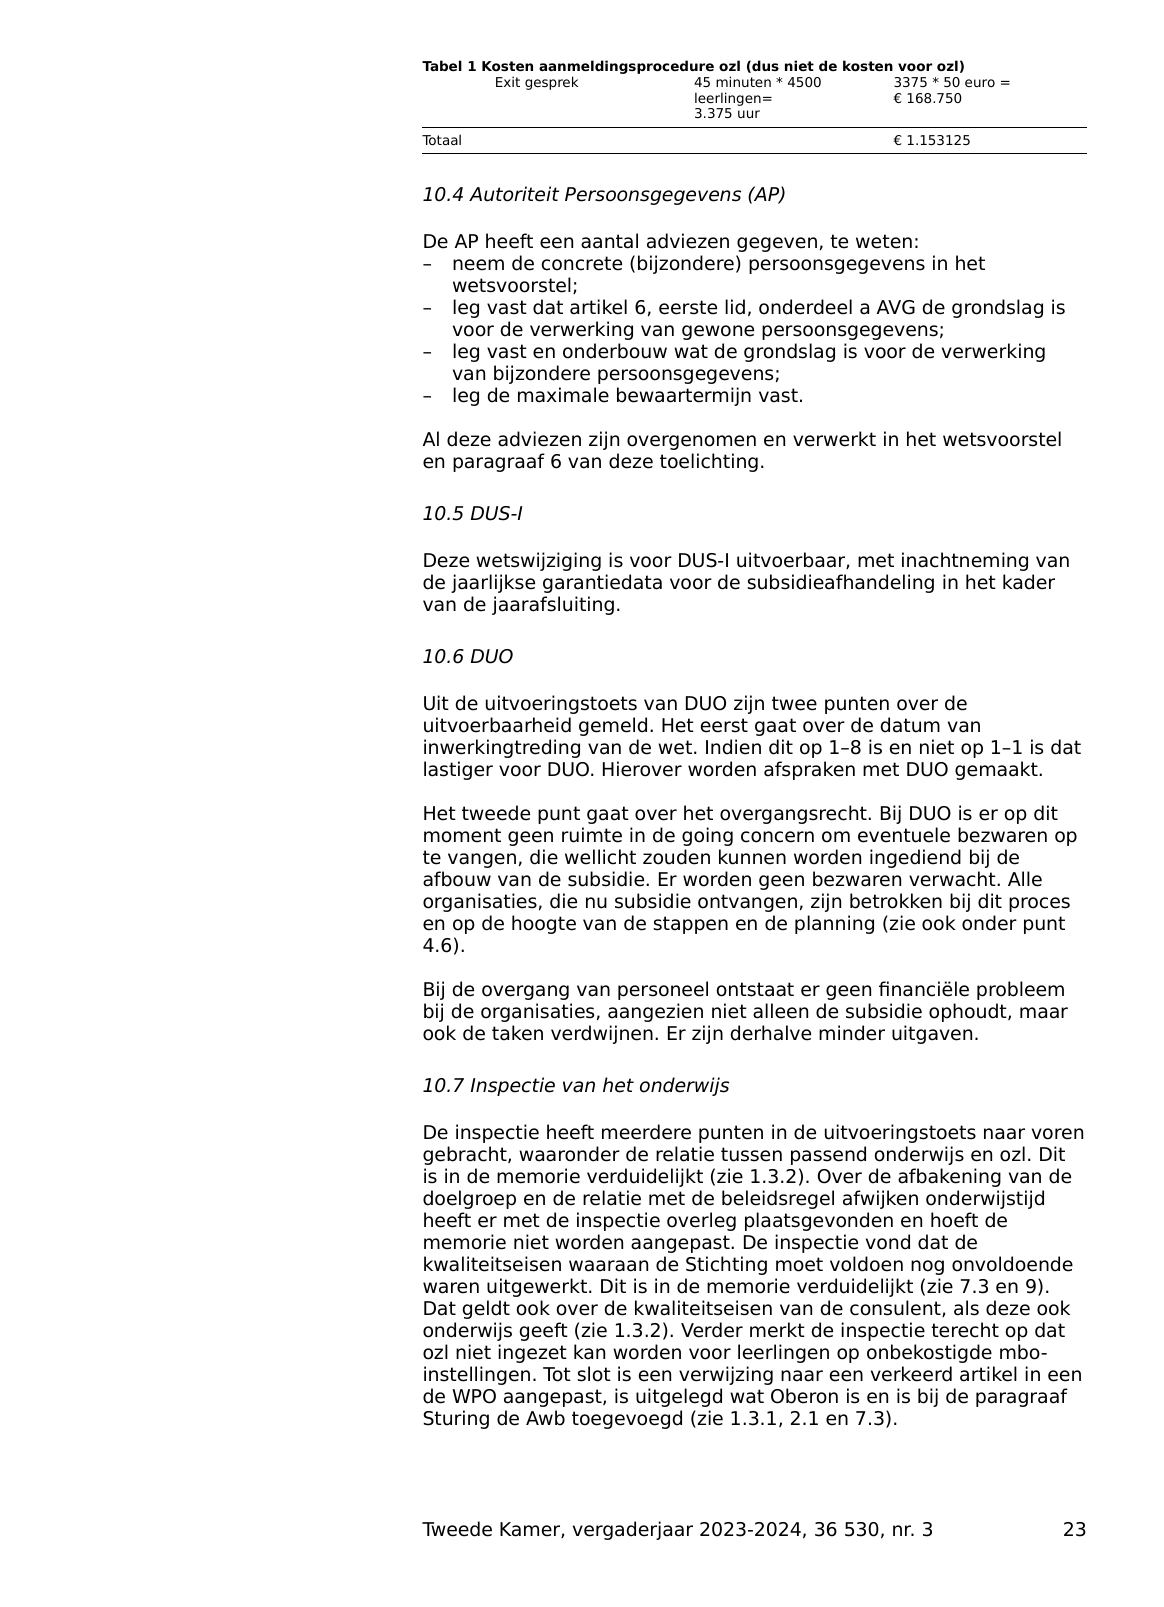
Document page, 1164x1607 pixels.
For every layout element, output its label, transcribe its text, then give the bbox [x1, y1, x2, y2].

text – leg de maximale bewaartermijn vast. [422, 385, 1087, 407]
table_cell Exit gesprek [489, 75, 688, 127]
text – leg vast dat artikel 6, eerste lid, onderdeel a AVG de grondslag is voor de verwerking van gewone persoonsgegevens; [422, 297, 1087, 341]
text Al deze adviezen zijn overgenomen en verwerkt in het wetsvoorstel en paragraaf 6 van deze toelichting. [422, 429, 1087, 473]
table_cell Totaal [422, 128, 489, 153]
table_cell [422, 75, 489, 127]
text – leg vast en onderbouw wat de grondslag is voor de verwerking van bijzondere persoonsgegevens; [422, 341, 1087, 385]
subtitle 10.5 DUS-I [422, 503, 1087, 525]
table_cell [489, 128, 688, 153]
text Het tweede punt gaat over het overgangsrecht. Bij DUO is er op dit moment geen ruimte in de going concern om eventuele bezwaren op te vangen, die wellicht zouden kunnen worden ingediend bij de afbouw van de subsidie. Er worden geen bezwaren verwacht. Alle organisaties, die nu subsidie ontvangen, zijn betrokken bij dit proces en op de hoogte van de stappen en de planning (zie ook onder punt 4.6). [422, 803, 1087, 957]
text Deze wetswijziging is voor DUS-I uitvoerbaar, met inachtneming van de jaarlijkse garantiedata voor de subsidieafhandeling in het kader van de jaarafsluiting. [422, 550, 1087, 616]
table_cell 3375 * 50 euro = € 168.750 [887, 75, 1087, 127]
table_header Tabel 1 Kosten aanmeldingsprocedure ozl (dus niet de kosten voor ozl) [422, 59, 1087, 75]
text Uit de uitvoeringstoets van DUO zijn twee punten over de uitvoerbaarheid gemeld. Het eerst gaat over de datum van inwerkingtreding van de wet. Indien dit op 1–8 is en niet op 1–1 is dat lastiger voor DUO. Hierover worden afspraken met DUO gemaakt. [422, 693, 1087, 781]
table_cell € 1.153125 [887, 128, 1087, 153]
subtitle 10.7 Inspectie van het onderwijs [422, 1075, 1087, 1097]
text – neem de concrete (bijzondere) persoonsgegevens in het wetsvoorstel; [422, 253, 1087, 297]
table_cell 45 minuten * 4500 leerlingen= 3.375 uur [688, 75, 887, 127]
table_cell [688, 128, 887, 153]
text Bij de overgang van personeel ontstaat er geen financiële probleem bij de organisaties, aangezien niet alleen de subsidie ophoudt, maar ook de taken verdwijnen. Er zijn derhalve minder uitgaven. [422, 979, 1087, 1045]
text De AP heeft een aantal adviezen gegeven, te weten: [422, 231, 1087, 253]
text De inspectie heeft meerdere punten in de uitvoeringstoets naar voren gebracht, waaronder de relatie tussen passend onderwijs en ozl. Dit is in de memorie verduidelijkt (zie 1.3.2). Over de afbakening van de doelgroep en de relatie met de beleidsregel afwijken onderwijstijd heeft er met de inspectie overleg plaatsgevonden en hoeft de memorie niet worden aangepast. De inspectie vond dat de kwaliteitseisen waaraan de Stichting moet voldoen nog onvoldoende waren uitgewerkt. Dit is in de memorie verduidelijkt (zie 7.3 en 9). Dat geldt ook over de kwaliteitseisen van de consulent, als deze ook onderwijs geeft (zie 1.3.2). Verder merkt de inspectie terecht op dat ozl niet ingezet kan worden voor leerlingen op onbekostigde mbo-instellingen. Tot slot is een verwijzing naar een verkeerd artikel in een de WPO aangepast, is uitgelegd wat Oberon is en is bij de paragraaf Sturing de Awb toegevoegd (zie 1.3.1, 2.1 en 7.3). [422, 1122, 1087, 1429]
subtitle 10.6 DUO [422, 646, 1087, 668]
subtitle 10.4 Autoriteit Persoonsgegevens (AP) [422, 184, 1087, 206]
